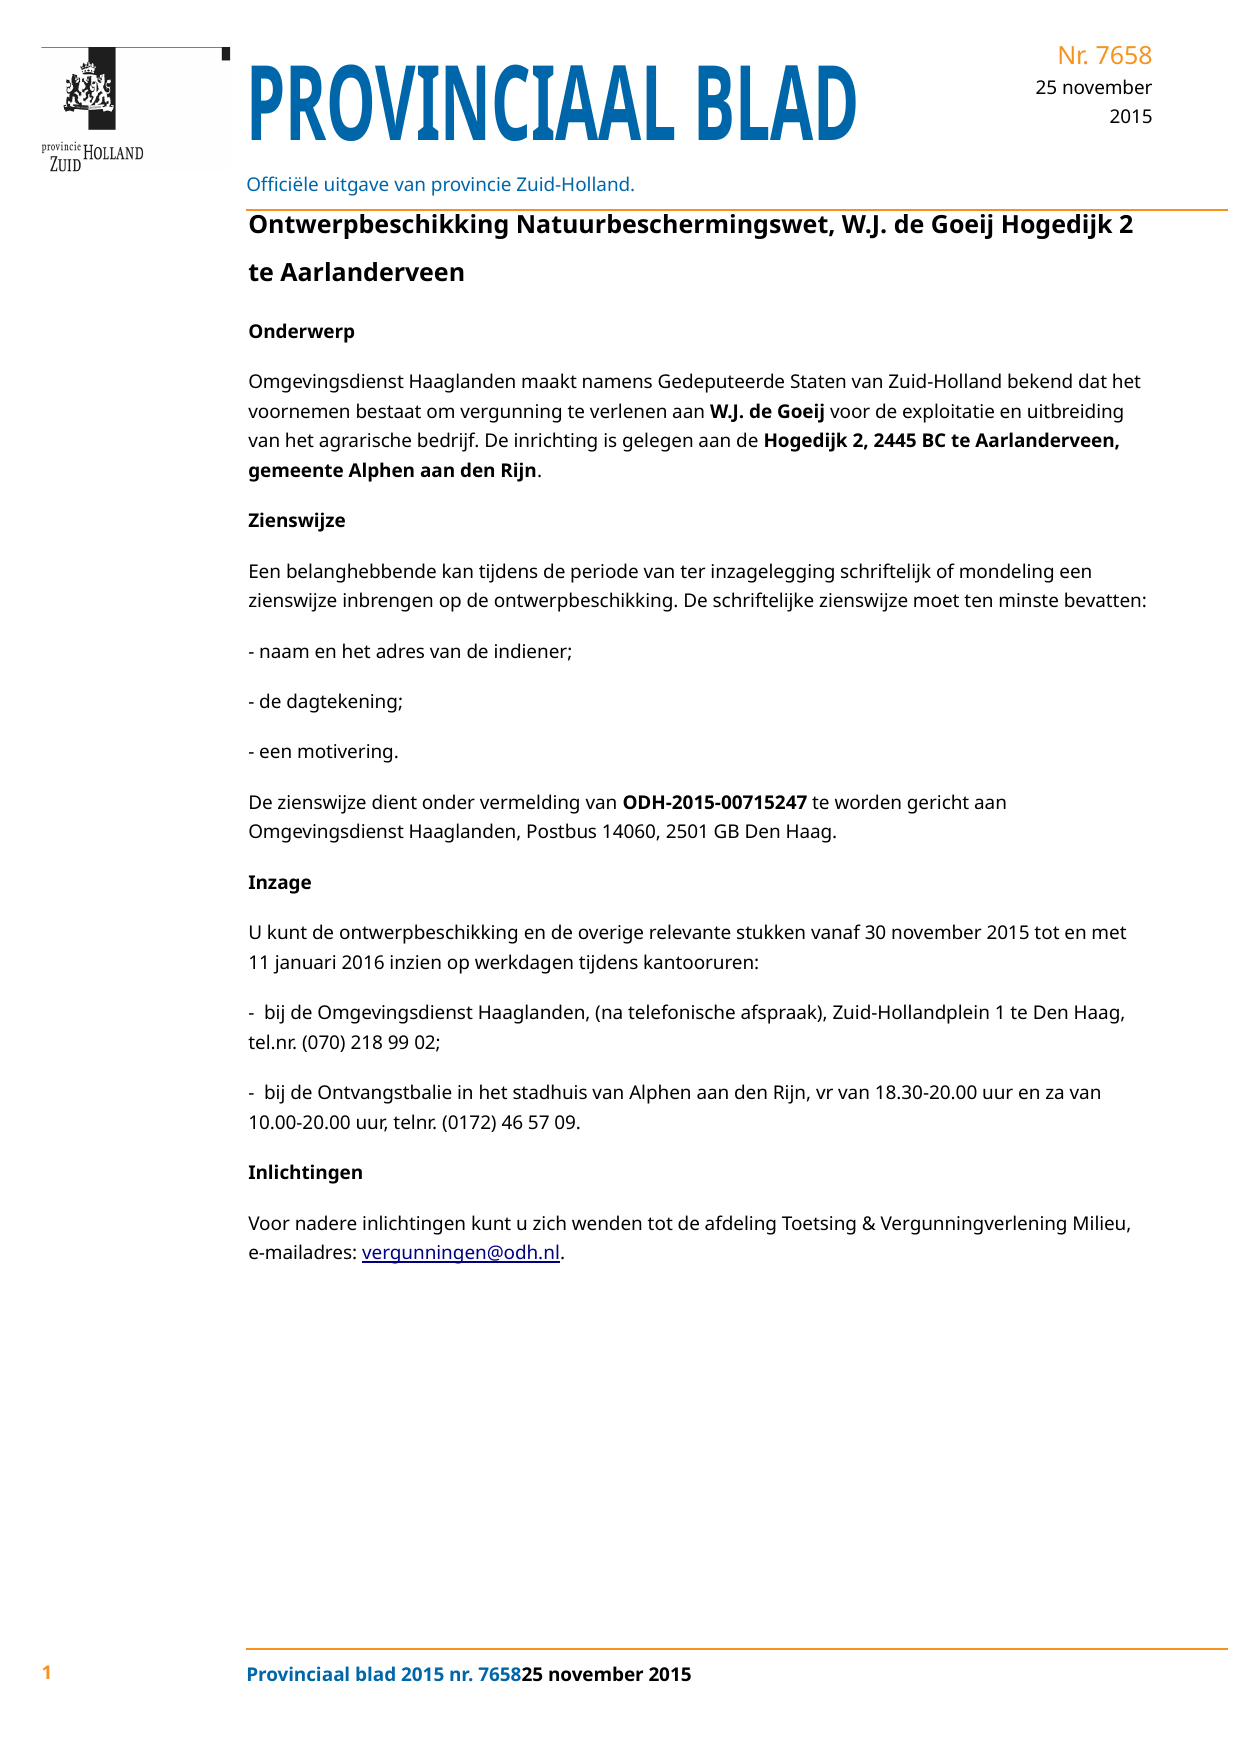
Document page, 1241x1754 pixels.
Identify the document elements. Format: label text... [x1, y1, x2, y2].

text - bij de Omgevingsdienst Haaglanden, (na telefonische afspraak), Zuid-Hollandplein 1 te Den Haag, tel.nr. (070) 218 99 02; [248, 999, 1152, 1055]
text - een motivering. [248, 739, 1152, 764]
text Inzage [248, 869, 1152, 895]
text Inlichtingen [248, 1159, 1152, 1185]
text Voor nadere inlichtingen kunt u zich wenden tot de afdeling Toetsing & Vergunningverlening Milieu, e-mailadres: vergunningen@odh.nl. [248, 1210, 1152, 1265]
text - de dagtekening; [248, 688, 1152, 714]
text - naam en het adres van de indiener; [248, 638, 1152, 664]
text - bij de Ontvangstbalie in het stadhuis van Alphen aan den Rijn, vr van 18.30-20.00 uur en za van 10.00-20.00 uur, telnr. (0172) 46 57 09. [248, 1079, 1152, 1135]
text De zienswijze dient onder vermelding van ODH-2015-00715247 te worden gericht aan Omgevingsdienst Haaglanden, Postbus 14060, 2501 GB Den Haag. [248, 789, 1152, 844]
text U kunt de ontwerpbeschikking en de overige relevante stukken vanaf 30 november 2015 tot en met 11 januari 2016 inzien op werkdagen tijdens kantooruren: [248, 919, 1152, 975]
text Zienswijze [248, 507, 1152, 533]
picture [41, 47, 231, 172]
text Omgevingsdienst Haaglanden maakt namens Gedeputeerde Staten van Zuid-Holland bekend dat het voornemen bestaat om vergunning te verlenen aan W.J. de Goeij voor de exploitatie en uitbreiding van het agrarische bedrijf. De inrichting is gelegen aan de Hogedijk 2, 2445 BC te Aarlanderveen, gemeente Alphen aan den Rijn. [248, 368, 1152, 483]
text Ontwerpbeschikking Natuurbeschermingswet, W.J. de Goeij Hogedijk 2 te Aarlanderveen [248, 211, 1152, 288]
text Onderwerp [248, 318, 1152, 344]
text Een belanghebbende kan tijdens de periode van ter inzagelegging schriftelijk of mondeling een zienswijze inbrengen op de ontwerpbeschikking. De schriftelijke zienswijze moet ten minste bevatten: [248, 558, 1152, 613]
